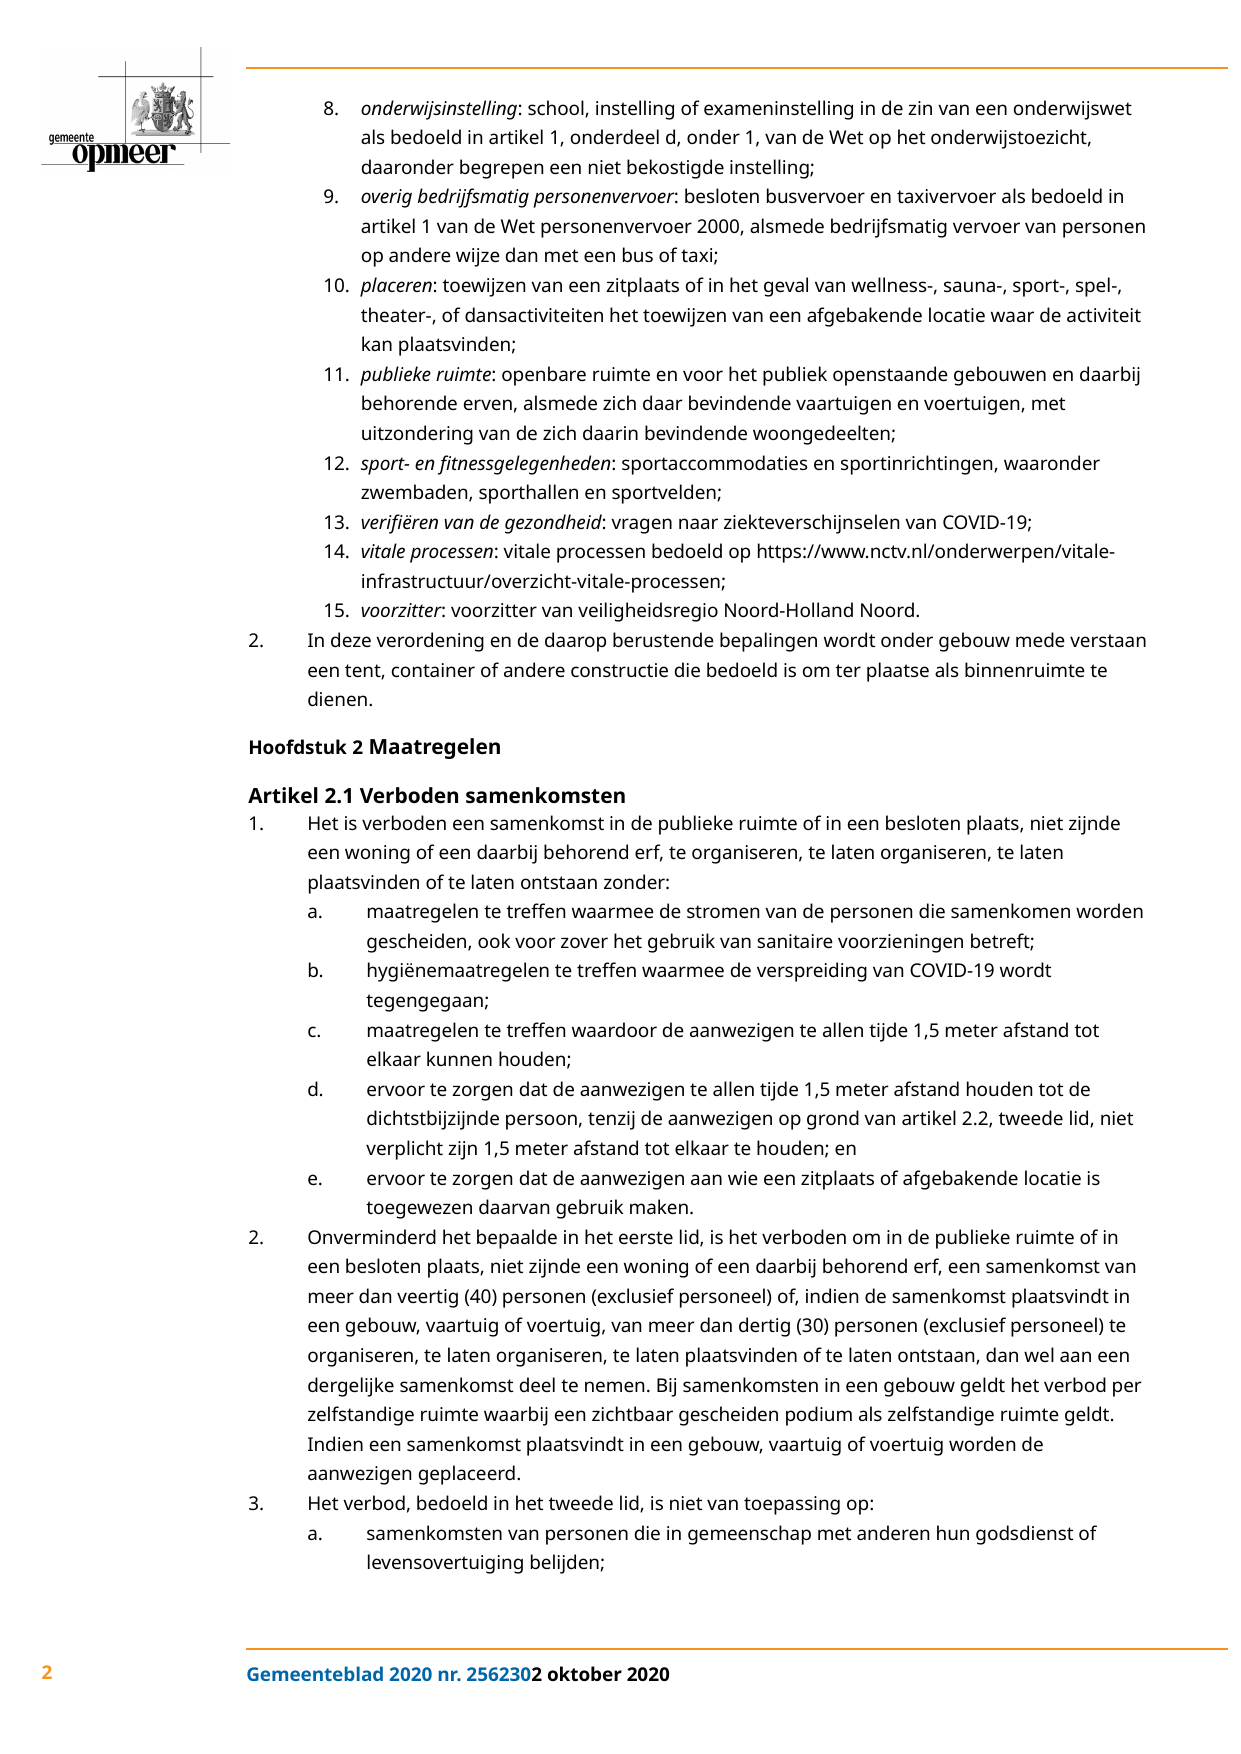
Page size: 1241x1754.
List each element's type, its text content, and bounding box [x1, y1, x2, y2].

list Het is verboden een samenkomst in de publieke ruimte of in een besloten plaats, niet zijnde een woning of een daarbij behorend erf, te organiseren, te laten organiseren, te laten plaatsvinden of te laten ontstaan zonder: [248, 810, 1152, 895]
list In deze verordening en de daarop berustende bepalingen wordt onder gebouw mede verstaan een tent, container of andere constructie die bedoeld is om ter plaatse als binnenruimte te dienen. [248, 627, 1152, 712]
list voorzitter: voorzitter van veiligheidsregio Noord-Holland Noord. [323, 598, 1152, 623]
list placeren: toewijzen van een zitplaats of in het geval van wellness-, sauna-, sport-, spel-, theater-, of dansactiviteiten het toewijzen van een afgebakende locatie waar de activiteit kan plaatsvinden; [323, 272, 1152, 357]
list ervoor te zorgen dat de aanwezigen aan wie een zitplaats of afgebakende locatie is toegewezen daarvan gebruik maken. [307, 1165, 1152, 1220]
text Hoofdstuk 2 Maatregelen [248, 732, 1152, 761]
list Het verbod, bedoeld in het tweede lid, is niet van toepassing op: [248, 1490, 1152, 1516]
list sport- en fitnessgelegenheden: sportaccommodaties en sportinrichtingen, waaronder zwembaden, sporthallen en sportvelden; [323, 450, 1152, 505]
list overig bedrijfsmatig personenvervoer: besloten busvervoer en taxivervoer als bedoeld in artikel 1 van de Wet personenvervoer 2000, alsmede bedrijfsmatig vervoer van personen op andere wijze dan met een bus of taxi; [323, 183, 1152, 268]
list maatregelen te treffen waardoor de aanwezigen te allen tijde 1,5 meter afstand tot elkaar kunnen houden; [307, 1017, 1152, 1072]
list samenkomsten van personen die in gemeenschap met anderen hun godsdienst of levensovertuiging belijden; [307, 1520, 1152, 1575]
text Artikel 2.1 Verboden samenkomsten [248, 781, 1152, 810]
list ervoor te zorgen dat de aanwezigen te allen tijde 1,5 meter afstand houden tot de dichtstbijzijnde persoon, tenzij de aanwezigen op grond van artikel 2.2, tweede lid, niet verplicht zijn 1,5 meter afstand tot elkaar te houden; en [307, 1076, 1152, 1161]
list vitale processen: vitale processen bedoeld op https://www.nctv.nl/onderwerpen/vitale-infrastructuur/overzicht-vitale-processen; [323, 538, 1152, 594]
picture [41, 47, 231, 172]
list Onverminderd het bepaalde in het eerste lid, is het verboden om in de publieke ruimte of in een besloten plaats, niet zijnde een woning of een daarbij behorend erf, een samenkomst van meer dan veertig (40) personen (exclusief personeel) of, indien de samenkomst plaatsvindt in een gebouw, vaartuig of voertuig, van meer dan dertig (30) personen (exclusief personeel) te organiseren, te laten organiseren, te laten plaatsvinden of te laten ontstaan, dan wel aan een dergelijke samenkomst deel te nemen. Bij samenkomsten in een gebouw geldt het verbod per zelfstandige ruimte waarbij een zichtbaar gescheiden podium als zelfstandige ruimte geldt. Indien een samenkomst plaatsvindt in een gebouw, vaartuig of voertuig worden de aanwezigen geplaceerd. [248, 1224, 1152, 1486]
list verifiëren van de gezondheid: vragen naar ziekteverschijnselen van COVID-19; [323, 509, 1152, 535]
list hygiënemaatregelen te treffen waarmee de verspreiding van COVID-19 wordt tegengegaan; [307, 958, 1152, 1013]
list publieke ruimte: openbare ruimte en voor het publiek openstaande gebouwen en daarbij behorende erven, alsmede zich daar bevindende vaartuigen en voertuigen, met uitzondering van de zich daarin bevindende woongedeelten; [323, 361, 1152, 446]
list onderwijsinstelling: school, instelling of exameninstelling in de zin van een onderwijswet als bedoeld in artikel 1, onderdeel d, onder 1, van de Wet op het onderwijstoezicht, daaronder begrepen een niet bekostigde instelling; [323, 95, 1152, 180]
list maatregelen te treffen waarmee de stromen van de personen die samenkomen worden gescheiden, ook voor zover het gebruik van sanitaire voorzieningen betreft; [307, 898, 1152, 954]
